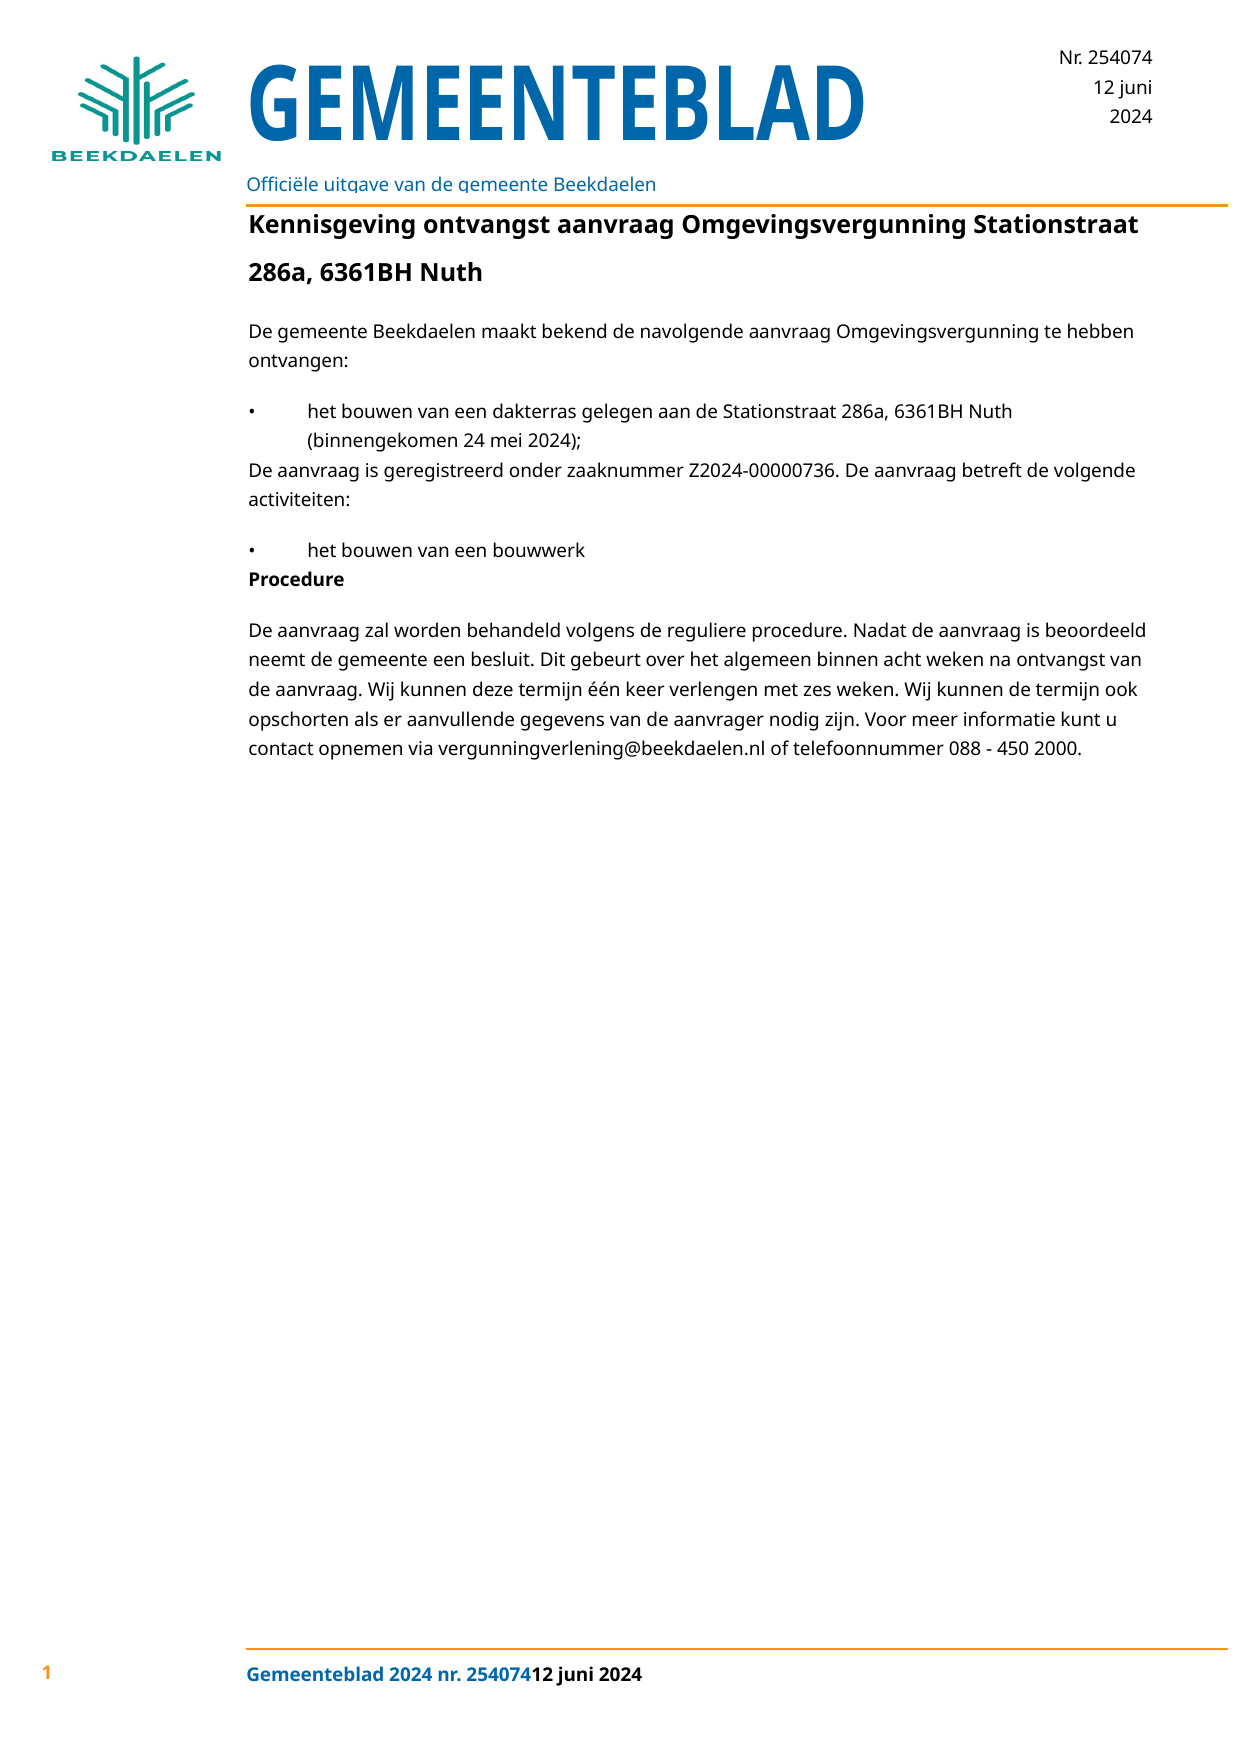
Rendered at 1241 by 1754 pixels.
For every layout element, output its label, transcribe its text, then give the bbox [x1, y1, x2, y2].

list het bouwen van een bouwwerk [248, 537, 1152, 563]
text De aanvraag is geregistreerd onder zaaknummer Z2024-00000736. De aanvraag betreft de volgende activiteiten: [248, 457, 1152, 512]
text Kennisgeving ontvangst aanvraag Omgevingsvergunning Stationstraat 286a, 6361BH Nuth [248, 207, 1152, 288]
list het bouwen van een dakterras gelegen aan de Stationstraat 286a, 6361BH Nuth (binnengekomen 24 mei 2024); [248, 398, 1152, 453]
text Procedure [248, 567, 1152, 592]
text De gemeente Beekdaelen maakt bekend de navolgende aanvraag Omgevingsvergunning te hebben ontvangen: [248, 318, 1152, 373]
text De aanvraag zal worden behandeld volgens de reguliere procedure. Nadat de aanvraag is beoordeeld neemt de gemeente een besluit. Dit gebeurt over het algemeen binnen acht weken na ontvangst van de aanvraag. Wij kunnen deze termijn één keer verlengen met zes weken. Wij kunnen de termijn ook opschorten als er aanvullende gegevens van de aanvrager nodig zijn. Voor meer informatie kunt u contact opnemen via vergunningverlening@beekdaelen.nl of telefoonnummer 088 - 450 2000. [248, 617, 1152, 761]
picture [41, 47, 231, 172]
